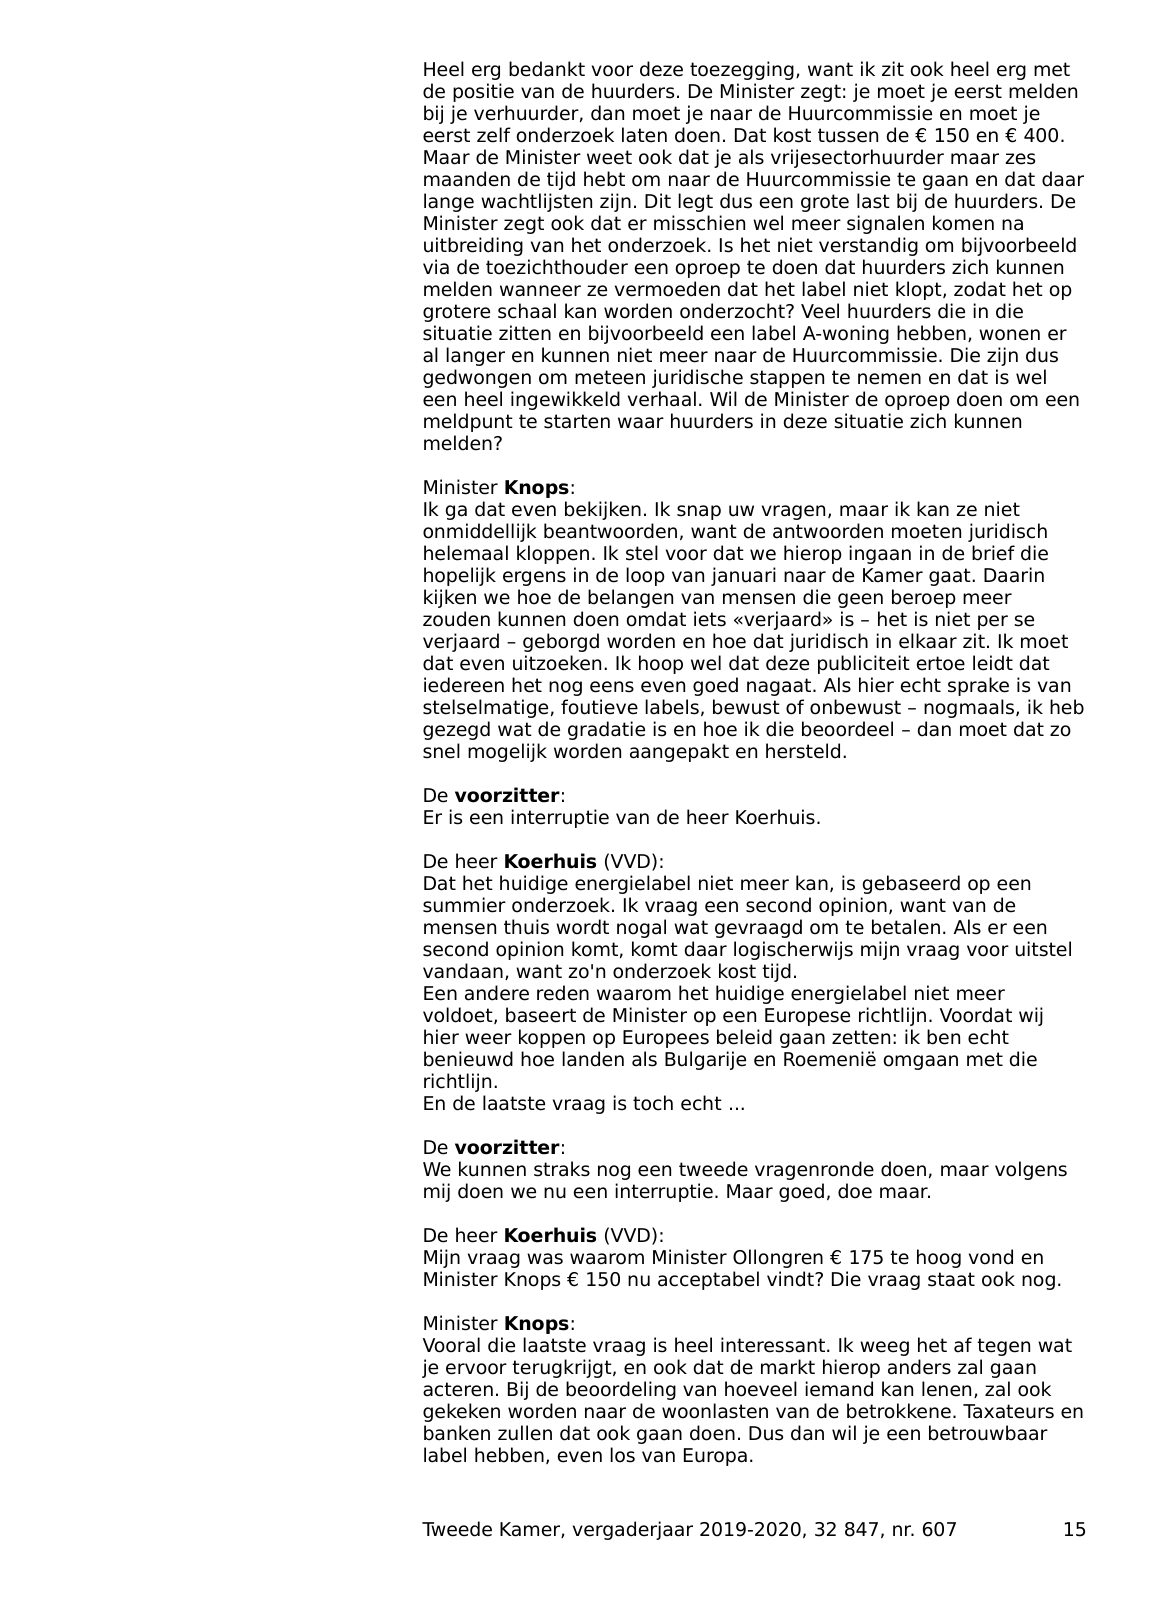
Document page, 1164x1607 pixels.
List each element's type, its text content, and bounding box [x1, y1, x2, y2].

text Vooral die laatste vraag is heel interessant. Ik weeg het af tegen wat je ervoor terugkrijgt, en ook dat de markt hierop anders zal gaan acteren. Bij de beoordeling van hoeveel iemand kan lenen, zal ook gekeken worden naar de woonlasten van de betrokkene. Taxateurs en banken zullen dat ook gaan doen. Dus dan wil je een betrouwbaar label hebben, even los van Europa. [422, 1335, 1087, 1467]
text De heer Koerhuis (VVD): [422, 851, 1087, 873]
text De heer Koerhuis (VVD): [422, 1225, 1087, 1247]
text De voorzitter: [422, 785, 1087, 807]
text Minister Knops: [422, 477, 1087, 499]
text We kunnen straks nog een tweede vragenronde doen, maar volgens mij doen we nu een interruptie. Maar goed, doe maar. [422, 1159, 1087, 1203]
text Dat het huidige energielabel niet meer kan, is gebaseerd op een summier onderzoek. Ik vraag een second opinion, want van de mensen thuis wordt nogal wat gevraagd om te betalen. Als er een second opinion komt, komt daar logischerwijs mijn vraag voor uitstel vandaan, want zo'n onderzoek kost tijd. [422, 873, 1087, 983]
text Een andere reden waarom het huidige energielabel niet meer voldoet, baseert de Minister op een Europese richtlijn. Voordat wij hier weer koppen op Europees beleid gaan zetten: ik ben echt benieuwd hoe landen als Bulgarije en Roemenië omgaan met die richtlijn. [422, 983, 1087, 1093]
text Ik ga dat even bekijken. Ik snap uw vragen, maar ik kan ze niet onmiddellijk beantwoorden, want de antwoorden moeten juridisch helemaal kloppen. Ik stel voor dat we hierop ingaan in de brief die hopelijk ergens in de loop van januari naar de Kamer gaat. Daarin kijken we hoe de belangen van mensen die geen beroep meer zouden kunnen doen omdat iets «verjaard» is – het is niet per se verjaard – geborgd worden en hoe dat juridisch in elkaar zit. Ik moet dat even uitzoeken. Ik hoop wel dat deze publiciteit ertoe leidt dat iedereen het nog eens even goed nagaat. Als hier echt sprake is van stelselmatige, foutieve labels, bewust of onbewust – nogmaals, ik heb gezegd wat de gradatie is en hoe ik die beoordeel – dan moet dat zo snel mogelijk worden aangepakt en hersteld. [422, 499, 1087, 763]
text Heel erg bedankt voor deze toezegging, want ik zit ook heel erg met de positie van de huurders. De Minister zegt: je moet je eerst melden bij je verhuurder, dan moet je naar de Huurcommissie en moet je eerst zelf onderzoek laten doen. Dat kost tussen de € 150 en € 400. Maar de Minister weet ook dat je als vrijesectorhuurder maar zes maanden de tijd hebt om naar de Huurcommissie te gaan en dat daar lange wachtlijsten zijn. Dit legt dus een grote last bij de huurders. De Minister zegt ook dat er misschien wel meer signalen komen na uitbreiding van het onderzoek. Is het niet verstandig om bijvoorbeeld via de toezichthouder een oproep te doen dat huurders zich kunnen melden wanneer ze vermoeden dat het label niet klopt, zodat het op grotere schaal kan worden onderzocht? Veel huurders die in die situatie zitten en bijvoorbeeld een label A-woning hebben, wonen er al langer en kunnen niet meer naar de Huurcommissie. Die zijn dus gedwongen om meteen juridische stappen te nemen en dat is wel een heel ingewikkeld verhaal. Wil de Minister de oproep doen om een meldpunt te starten waar huurders in deze situatie zich kunnen melden? [422, 59, 1087, 455]
text En de laatste vraag is toch echt ... [422, 1093, 1087, 1115]
text Mijn vraag was waarom Minister Ollongren € 175 te hoog vond en Minister Knops € 150 nu acceptabel vindt? Die vraag staat ook nog. [422, 1247, 1087, 1291]
text De voorzitter: [422, 1137, 1087, 1159]
text Minister Knops: [422, 1313, 1087, 1335]
text Er is een interruptie van de heer Koerhuis. [422, 807, 1087, 829]
